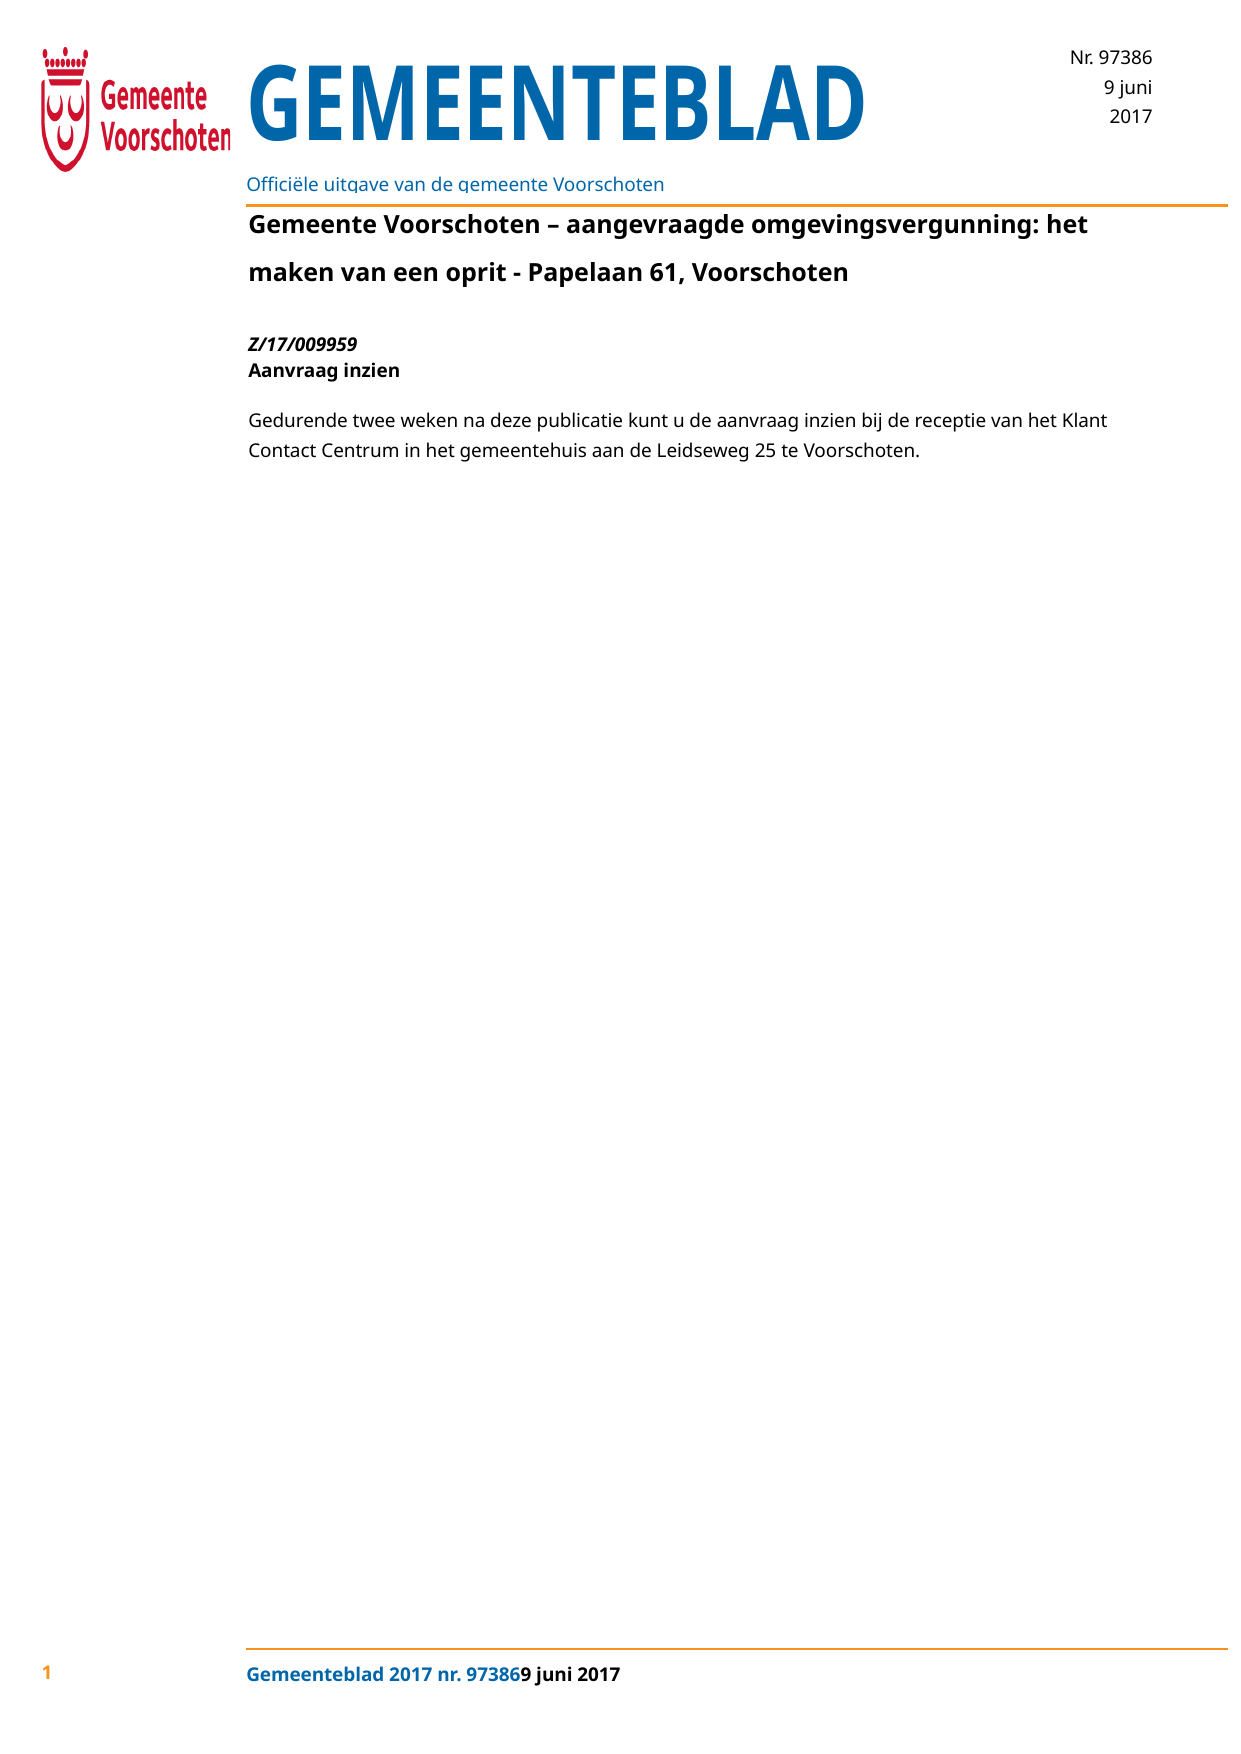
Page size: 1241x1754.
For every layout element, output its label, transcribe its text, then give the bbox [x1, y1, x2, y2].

picture [41, 47, 231, 172]
text Gedurende twee weken na deze publicatie kunt u de aanvraag inzien bij de receptie van het Klant Contact Centrum in het gemeentehuis aan de Leidseweg 25 te Voorschoten. [248, 408, 1152, 463]
text Aanvraag inzien [248, 357, 1152, 383]
text Gemeente Voorschoten – aangevraagde omgevingsvergunning: het maken van een oprit - Papelaan 61, Voorschoten [248, 207, 1152, 288]
text Z/17/009959 [248, 331, 1152, 357]
